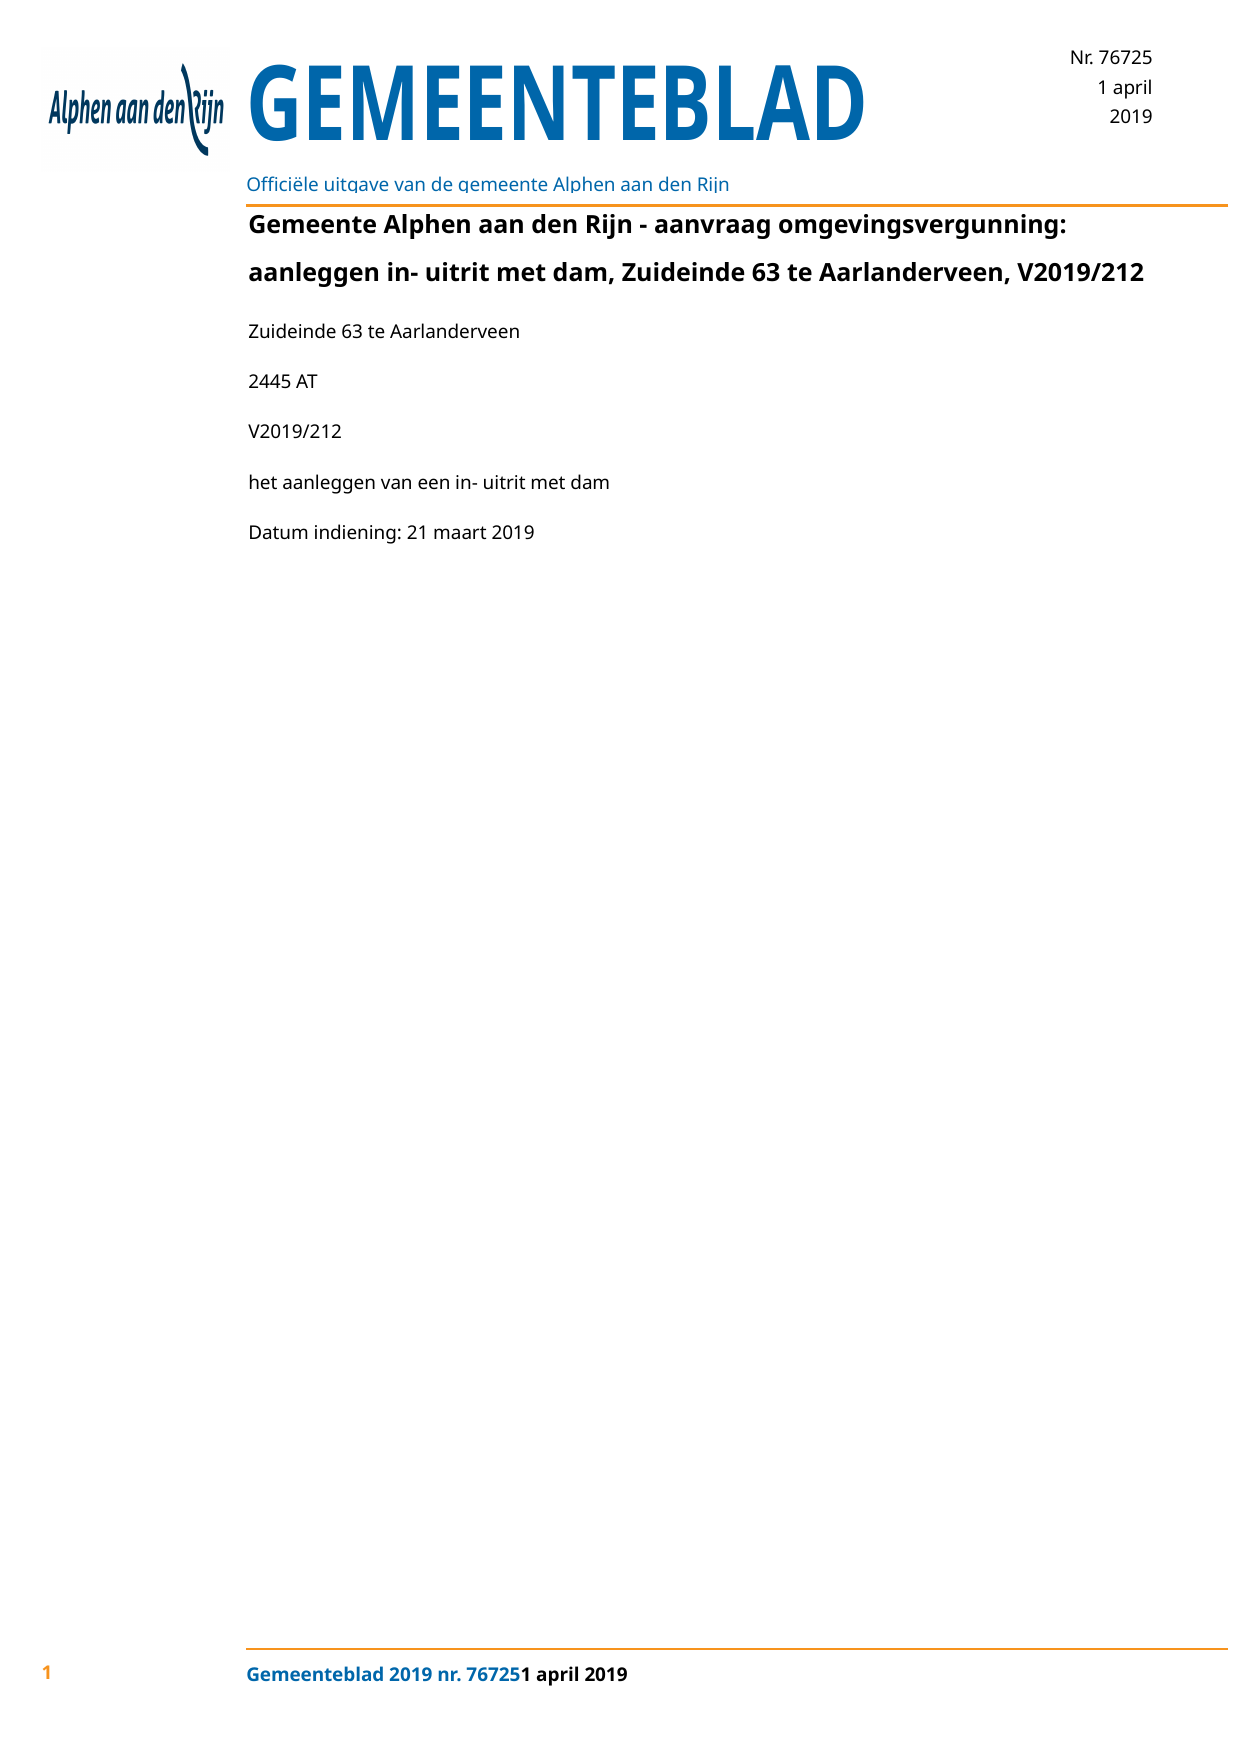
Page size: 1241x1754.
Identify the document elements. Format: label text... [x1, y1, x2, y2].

text Gemeente Alphen aan den Rijn - aanvraag omgevingsvergunning: aanleggen in- uitrit met dam, Zuideinde 63 te Aarlanderveen, V2019/212 [248, 207, 1152, 288]
text 2445 AT [248, 368, 1152, 394]
text Datum indiening: 21 maart 2019 [248, 519, 1152, 545]
text het aanleggen van een in- uitrit met dam [248, 469, 1152, 495]
picture [41, 47, 231, 172]
text V2019/212 [248, 419, 1152, 444]
text Zuideinde 63 te Aarlanderveen [248, 318, 1152, 344]
